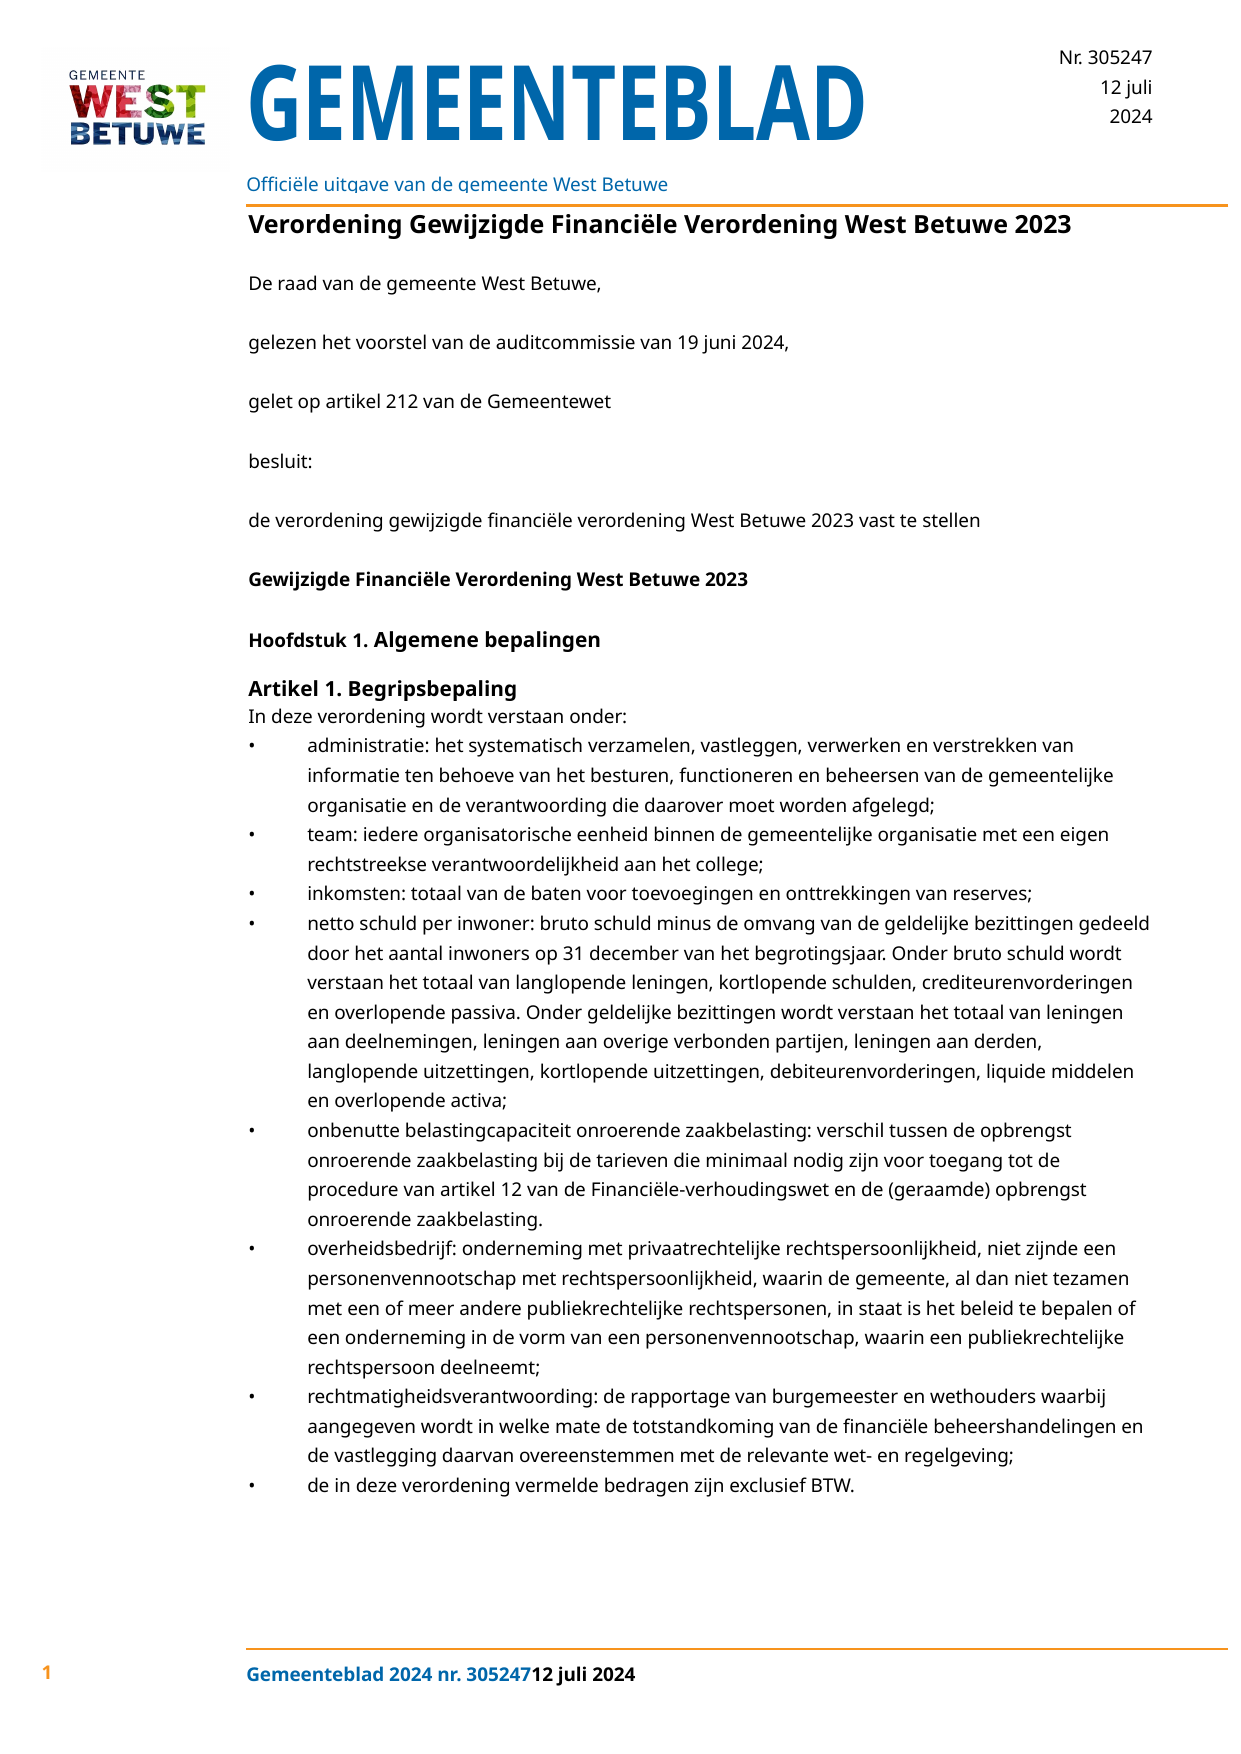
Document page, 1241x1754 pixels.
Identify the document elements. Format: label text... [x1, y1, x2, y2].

text Gewijzigde Financiële Verordening West Betuwe 2023 [248, 566, 1152, 592]
text Hoofdstuk 1. Algemene bepalingen [248, 625, 1152, 654]
list administratie: het systematisch verzamelen, vastleggen, verwerken en verstrekken van informatie ten behoeve van het besturen, functioneren en beheersen van de gemeentelijke organisatie en de verantwoording die daarover moet worden afgelegd; [248, 733, 1152, 817]
list de in deze verordening vermelde bedragen zijn exclusief BTW. [248, 1472, 1152, 1498]
list netto schuld per inwoner: bruto schuld minus de omvang van de geldelijke bezittingen gedeeld door het aantal inwoners op 31 december van het begrotingsjaar. Onder bruto schuld wordt verstaan het totaal van langlopende leningen, kortlopende schulden, crediteurenvorderingen en overlopende passiva. Onder geldelijke bezittingen wordt verstaan het totaal van leningen aan deelnemingen, leningen aan overige verbonden partijen, leningen aan derden, langlopende uitzettingen, kortlopende uitzettingen, debiteurenvorderingen, liquide middelen en overlopende activa; [248, 910, 1152, 1113]
text gelet op artikel 212 van de Gemeentewet [248, 389, 1152, 414]
list team: iedere organisatorische eenheid binnen de gemeentelijke organisatie met een eigen rechtstreekse verantwoordelijkheid aan het college; [248, 821, 1152, 877]
picture [41, 47, 231, 172]
text gelezen het voorstel van de auditcommissie van 19 juni 2024, [248, 329, 1152, 355]
text de verordening gewijzigde financiële verordening West Betuwe 2023 vast te stellen [248, 507, 1152, 533]
text In deze verordening wordt verstaan onder: [248, 703, 1152, 729]
list onbenutte belastingcapaciteit onroerende zaakbelasting: verschil tussen de opbrengst onroerende zaakbelasting bij de tarieven die minimaal nodig zijn voor toegang tot de procedure van artikel 12 van de Financiële-verhoudingswet en de (geraamde) opbrengst onroerende zaakbelasting. [248, 1117, 1152, 1232]
text Verordening Gewijzigde Financiële Verordening West Betuwe 2023 [248, 207, 1152, 241]
list rechtmatigheidsverantwoording: de rapportage van burgemeester en wethouders waarbij aangegeven wordt in welke mate de totstandkoming van de financiële beheershandelingen en de vastlegging daarvan overeenstemmen met de relevante wet- en regelgeving; [248, 1383, 1152, 1468]
list overheidsbedrijf: onderneming met privaatrechtelijke rechtspersoonlijkheid, niet zijnde een personenvennootschap met rechtspersoonlijkheid, waarin de gemeente, al dan niet tezamen met een of meer andere publiekrechtelijke rechtspersonen, in staat is het beleid te bepalen of een onderneming in de vorm van een personenvennootschap, waarin een publiekrechtelijke rechtspersoon deelneemt; [248, 1236, 1152, 1379]
list inkomsten: totaal van de baten voor toevoegingen en onttrekkingen van reserves; [248, 881, 1152, 906]
text Artikel 1. Begripsbepaling [248, 674, 1152, 703]
text De raad van de gemeente West Betuwe, [248, 270, 1152, 296]
text besluit: [248, 448, 1152, 473]
